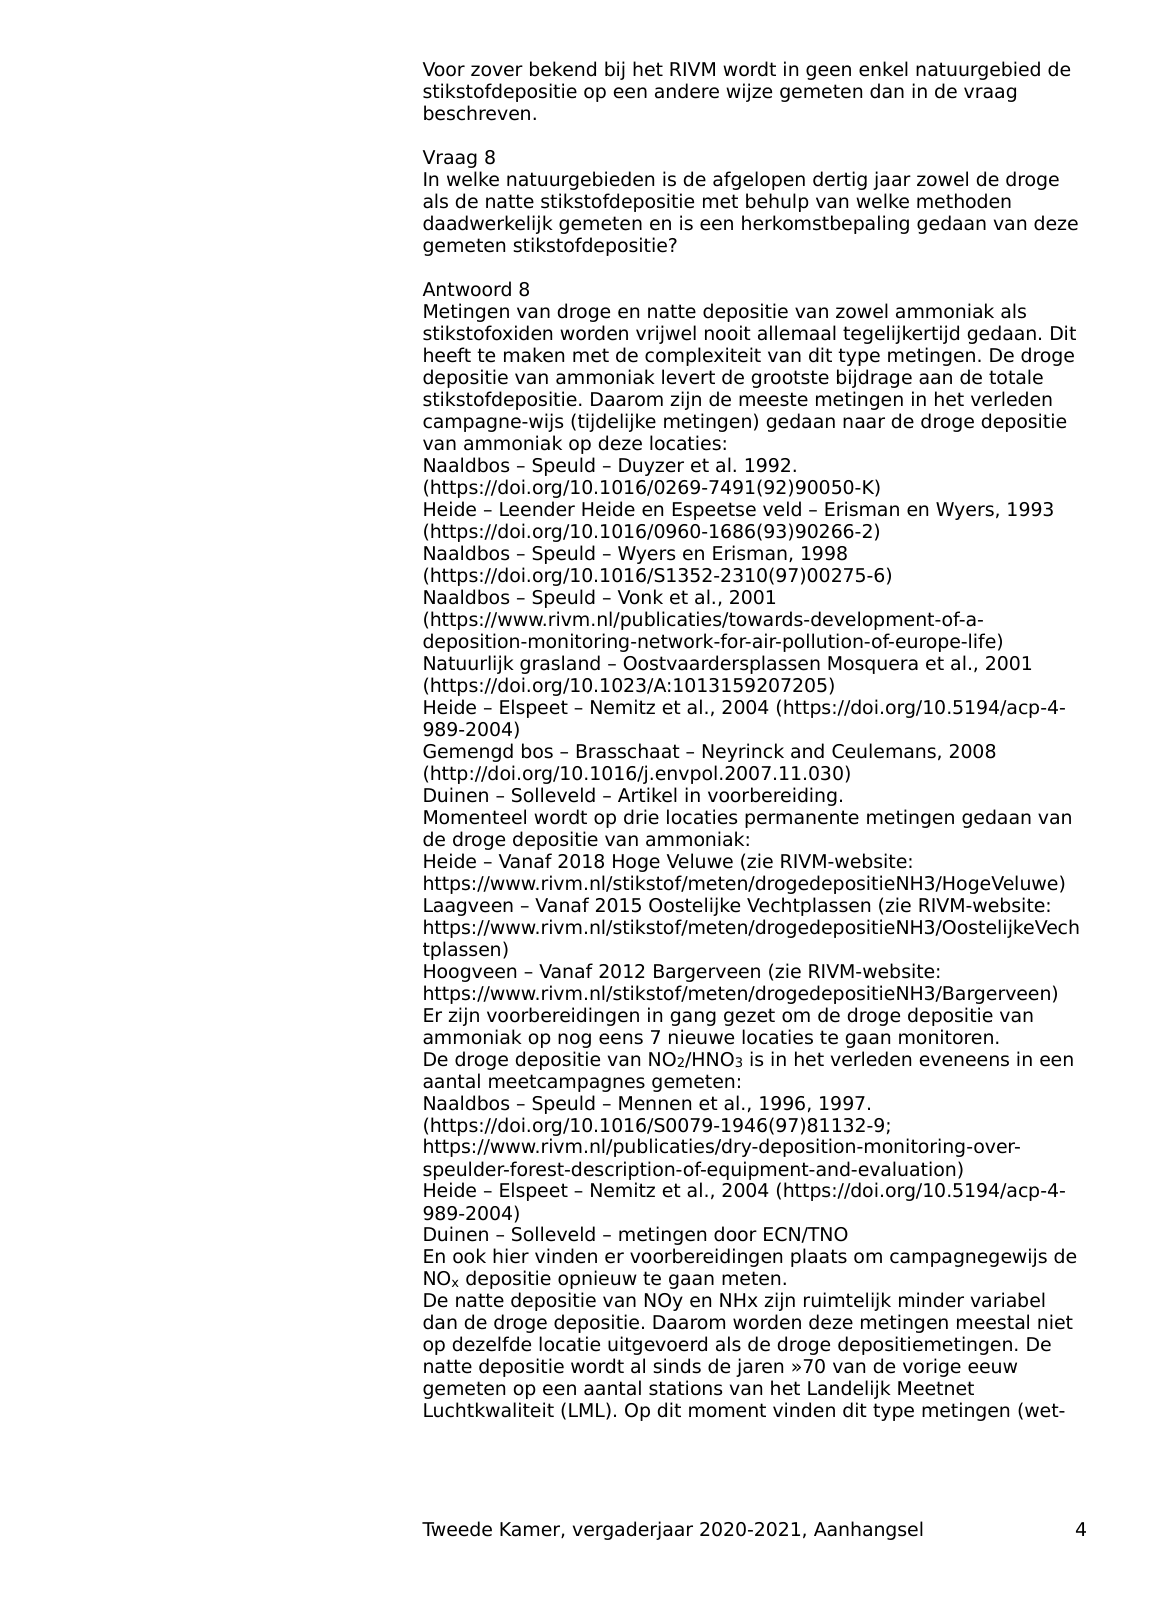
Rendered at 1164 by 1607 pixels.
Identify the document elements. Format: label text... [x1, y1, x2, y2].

text De natte depositie van NOy en NHx zijn ruimtelijk minder variabel dan de droge depositie. Daarom worden deze metingen meestal niet op dezelfde locatie uitgevoerd als de droge depositiemetingen. De natte depositie wordt al sinds de jaren »70 van de vorige eeuw gemeten op een aantal stations van het Landelijk Meetnet Luchtkwaliteit (LML). Op dit moment vinden dit type metingen (wet- [422, 1290, 1087, 1422]
text In welke natuurgebieden is de afgelopen dertig jaar zowel de droge als de natte stikstofdepositie met behulp van welke methoden daadwerkelijk gemeten en is een herkomstbepaling gedaan van deze gemeten stikstofdepositie? [422, 169, 1087, 257]
text Metingen van droge en natte depositie van zowel ammoniak als stikstofoxiden worden vrijwel nooit allemaal tegelijkertijd gedaan. Dit heeft te maken met de complexiteit van dit type metingen. De droge depositie van ammoniak levert de grootste bijdrage aan de totale stikstofdepositie. Daarom zijn de meeste metingen in het verleden campagne-wijs (tijdelijke metingen) gedaan naar de droge depositie van ammoniak op deze locaties: [422, 301, 1087, 455]
text Heide – Vanaf 2018 Hoge Veluwe (zie RIVM-website: https://www.rivm.nl/stikstof/meten/drogedepositieNH3/HogeVeluwe) [422, 851, 1087, 895]
text Momenteel wordt op drie locaties permanente metingen gedaan van de droge depositie van ammoniak: [422, 807, 1087, 851]
text Naaldbos – Speuld – Vonk et al., 2001 (https://www.rivm.nl/publicaties/towards-development-of-a-deposition-monitoring-network-for-air-pollution-of-europe-life) [422, 587, 1087, 653]
text Heide – Leender Heide en Espeetse veld – Erisman en Wyers, 1993 (https://doi.org/10.1016/0960-1686(93)90266-2) [422, 499, 1087, 543]
text Natuurlijk grasland – Oostvaardersplassen Mosquera et al., 2001 (https://doi.org/10.1023/A:1013159207205) [422, 653, 1087, 697]
text Er zijn voorbereidingen in gang gezet om de droge depositie van ammoniak op nog eens 7 nieuwe locaties te gaan monitoren. [422, 1004, 1087, 1048]
text Hoogveen – Vanaf 2012 Bargerveen (zie RIVM-website: https://www.rivm.nl/stikstof/meten/drogedepositieNH3/Bargerveen) [422, 961, 1087, 1004]
text Heide – Elspeet – Nemitz et al., 2004 (https://doi.org/10.5194/acp-4-989-2004) [422, 1180, 1087, 1224]
text Heide – Elspeet – Nemitz et al., 2004 (https://doi.org/10.5194/acp-4-989-2004) [422, 697, 1087, 741]
text Gemengd bos – Brasschaat – Neyrinck and Ceulemans, 2008 (http://doi.org/10.1016/j.envpol.2007.11.030) [422, 741, 1087, 785]
text En ook hier vinden er voorbereidingen plaats om campagnegewijs de NOx depositie opnieuw te gaan meten. [422, 1246, 1087, 1290]
text Naaldbos – Speuld – Wyers en Erisman, 1998 (https://doi.org/10.1016/S1352-2310(97)00275-6) [422, 543, 1087, 587]
text Naaldbos – Speuld – Mennen et al., 1996, 1997. (https://doi.org/10.1016/S0079-1946(97)81132-9; https://www.rivm.nl/publicaties/dry-deposition-monitoring-over-speulder-forest-description-of-equipment-and-evaluation) [422, 1092, 1087, 1180]
text Vraag 8 [422, 147, 1087, 169]
text De droge depositie van NO2/HNO3 is in het verleden eveneens in een aantal meetcampagnes gemeten: [422, 1048, 1087, 1092]
text Duinen – Solleveld – metingen door ECN/TNO [422, 1224, 1087, 1246]
text Antwoord 8 [422, 279, 1087, 301]
text Naaldbos – Speuld – Duyzer et al. 1992. (https://doi.org/10.1016/0269-7491(92)90050-K) [422, 455, 1087, 499]
text Laagveen – Vanaf 2015 Oostelijke Vechtplassen (zie RIVM-website: https://www.rivm.nl/stikstof/meten/drogedepositieNH3/OostelijkeVechtplassen) [422, 895, 1087, 961]
text Voor zover bekend bij het RIVM wordt in geen enkel natuurgebied de stikstofdepositie op een andere wijze gemeten dan in de vraag beschreven. [422, 59, 1087, 125]
text Duinen – Solleveld – Artikel in voorbereiding. [422, 785, 1087, 807]
